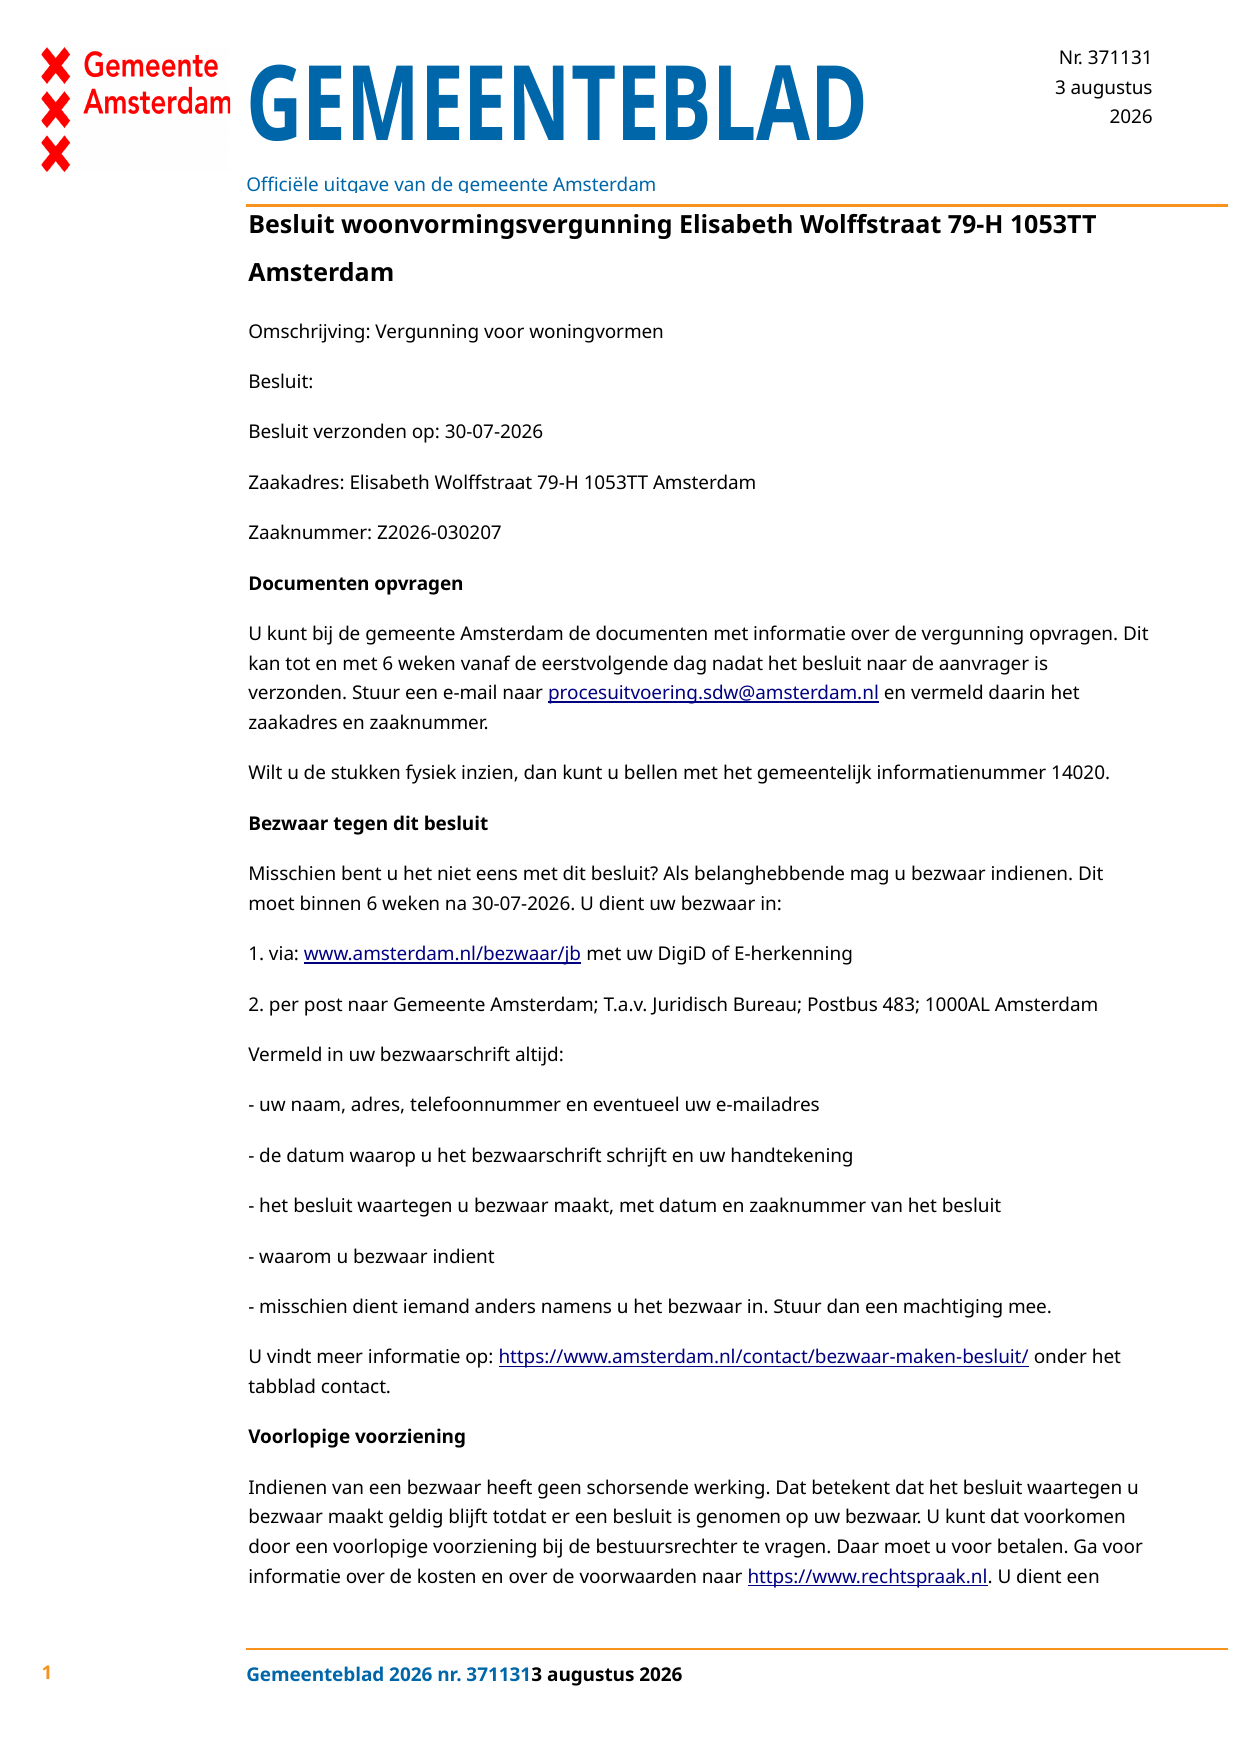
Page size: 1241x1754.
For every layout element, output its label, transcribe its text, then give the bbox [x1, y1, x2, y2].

text - uw naam, adres, telefoonnummer en eventueel uw e-mailadres [248, 1092, 1152, 1117]
text Besluit: [248, 368, 1152, 394]
text Wilt u de stukken fysiek inzien, dan kunt u bellen met het gemeentelijk informatienummer 14020. [248, 759, 1152, 785]
text U kunt bij de gemeente Amsterdam de documenten met informatie over de vergunning opvragen. Dit kan tot en met 6 weken vanaf de eerstvolgende dag nadat het besluit naar de aanvrager is verzonden. Stuur een e-mail naar procesuitvoering.sdw@amsterdam.nl en vermeld daarin het zaakadres en zaaknummer. [248, 620, 1152, 735]
text Indienen van een bezwaar heeft geen schorsende werking. Dat betekent dat het besluit waartegen u bezwaar maakt geldig blijft totdat er een besluit is genomen op uw bezwaar. U kunt dat voorkomen door een voorlopige voorziening bij de bestuursrechter te vragen. Daar moet u voor betalen. Ga voor informatie over de kosten en over de voorwaarden naar https://www.rechtspraak.nl. U dient een [248, 1474, 1152, 1589]
text - de datum waarop u het bezwaarschrift schrijft en uw handtekening [248, 1142, 1152, 1168]
text Besluit verzonden op: 30-07-2026 [248, 419, 1152, 444]
text - misschien dient iemand anders namens u het bezwaar in. Stuur dan een machtiging mee. [248, 1293, 1152, 1319]
text 2. per post naar Gemeente Amsterdam; T.a.v. Juridisch Bureau; Postbus 483; 1000AL Amsterdam [248, 991, 1152, 1017]
text Vermeld in uw bezwaarschrift altijd: [248, 1041, 1152, 1067]
text Voorlopige voorziening [248, 1424, 1152, 1449]
text Zaaknummer: Z2026-030207 [248, 519, 1152, 545]
text Zaakadres: Elisabeth Wolffstraat 79-H 1053TT Amsterdam [248, 469, 1152, 495]
text - waarom u bezwaar indient [248, 1243, 1152, 1269]
text Bezwaar tegen dit besluit [248, 810, 1152, 836]
text Documenten opvragen [248, 570, 1152, 596]
text U vindt meer informatie op: https://www.amsterdam.nl/contact/bezwaar-maken-besluit/ onder het tabblad contact. [248, 1344, 1152, 1399]
text - het besluit waartegen u bezwaar maakt, met datum en zaaknummer van het besluit [248, 1192, 1152, 1218]
text Omschrijving: Vergunning voor woningvormen [248, 318, 1152, 344]
text Misschien bent u het niet eens met dit besluit? Als belanghebbende mag u bezwaar indienen. Dit moet binnen 6 weken na 30-07-2026. U dient uw bezwaar in: [248, 860, 1152, 916]
text Besluit woonvormingsvergunning Elisabeth Wolffstraat 79-H 1053TT Amsterdam [248, 207, 1152, 288]
text 1. via: www.amsterdam.nl/bezwaar/jb met uw DigiD of E-herkenning [248, 940, 1152, 966]
picture [41, 47, 231, 172]
